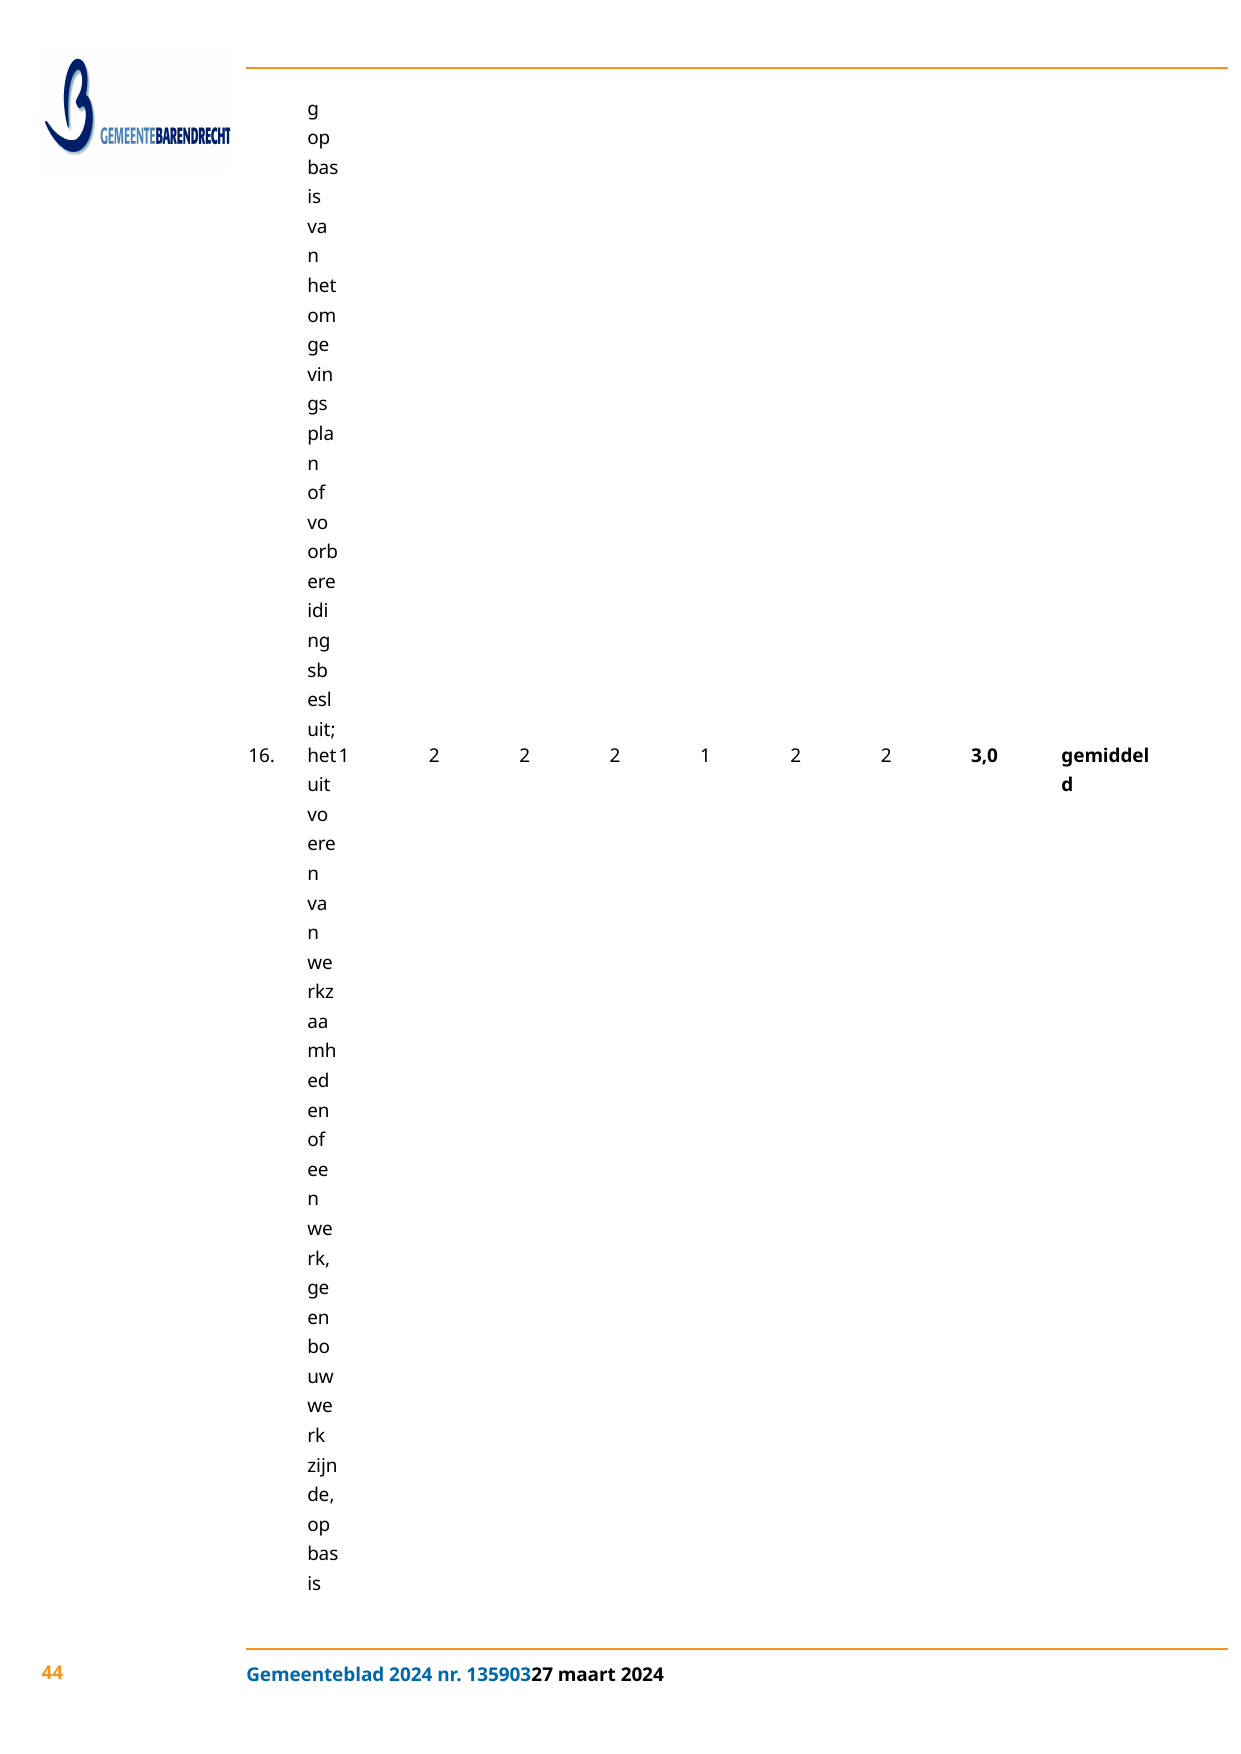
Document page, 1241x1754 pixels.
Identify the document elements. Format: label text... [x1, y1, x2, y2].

table_cell [971, 95, 1061, 742]
table_cell het uitvoeren van werkzaamheden of een werk, geen bouwwerk zijnde, op basis [248, 742, 338, 1596]
table_cell [338, 95, 429, 742]
table_cell 3,0 [971, 742, 1061, 1596]
table_cell 2 [790, 742, 881, 1596]
table_cell gemiddeld [1061, 742, 1152, 1596]
picture [41, 47, 231, 172]
table_cell 2 [429, 742, 519, 1596]
table_cell [881, 95, 971, 742]
table_cell 2 [881, 742, 971, 1596]
table_cell 2 [609, 742, 700, 1596]
table_cell [609, 95, 700, 742]
table_cell 1 [700, 742, 790, 1596]
table_cell [519, 95, 609, 742]
table_cell 1 [338, 742, 429, 1596]
table_cell 2 [519, 742, 609, 1596]
table_cell [1061, 95, 1152, 742]
table_cell [429, 95, 519, 742]
table_cell [790, 95, 881, 742]
table_cell [700, 95, 790, 742]
table_cell g op basis van het omgevingsplan of voorbereidingsbesluit; [248, 95, 338, 742]
